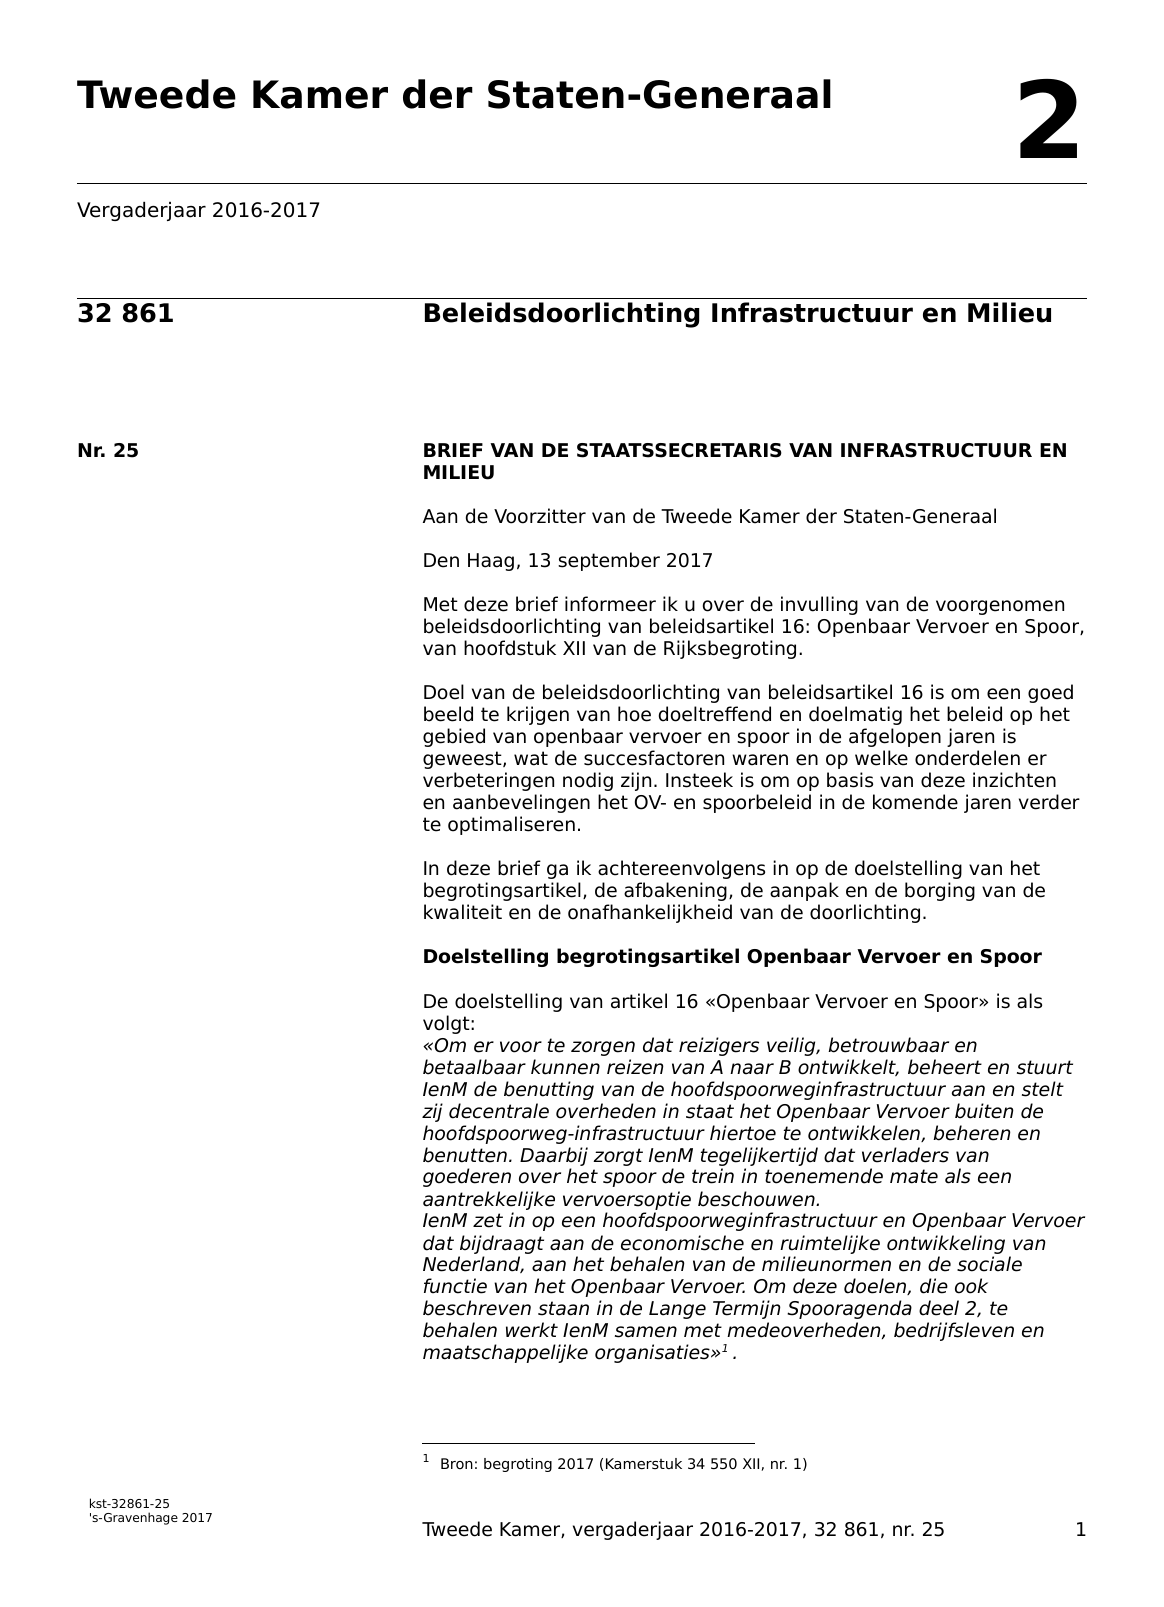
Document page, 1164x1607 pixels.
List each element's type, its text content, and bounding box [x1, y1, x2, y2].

text Aan de Voorzitter van de Tweede Kamer der Staten-Generaal [422, 506, 1087, 528]
subtitle Doelstelling begrotingsartikel Openbaar Vervoer en Spoor [422, 946, 1087, 968]
text In deze brief ga ik achtereenvolgens in op de doelstelling van het begrotingsartikel, de afbakening, de aanpak en de borging van de kwaliteit en de onafhankelijkheid van de doorlichting. [422, 858, 1087, 924]
subtitle Nr. 25 BRIEF VAN DE STAATSSECRETARIS VAN INFRASTRUCTUUR EN MILIEU [77, 440, 1087, 484]
text Bron: begroting 2017 (Kamerstuk 34 550 XII, nr. 1) [422, 1452, 1087, 1474]
text 's-Gravenhage 2017 [88, 1511, 323, 1525]
text Den Haag, 13 september 2017 [422, 550, 1087, 572]
text Doel van de beleidsdoorlichting van beleidsartikel 16 is om een goed beeld te krijgen van hoe doeltreffend en doelmatig het beleid op het gebied van openbaar vervoer en spoor in de afgelopen jaren is geweest, wat de succesfactoren waren en op welke onderdelen er verbeteringen nodig zijn. Insteek is om op basis van deze inzichten en aanbevelingen het OV- en spoorbeleid in de komende jaren verder te optimaliseren. [422, 682, 1087, 836]
text «Om er voor te zorgen dat reizigers veilig, betrouwbaar en betaalbaar kunnen reizen van A naar B ontwikkelt, beheert en stuurt IenM de benutting van de hoofdspoorweginfrastructuur aan en stelt zij decentrale overheden in staat het Openbaar Vervoer buiten de hoofdspoorweg-infrastructuur hiertoe te ontwikkelen, beheren en benutten. Daarbij zorgt IenM tegelijkertijd dat verladers van goederen over het spoor de trein in toenemende mate als een aantrekkelijke vervoersoptie beschouwen. [422, 1034, 1087, 1210]
text De doelstelling van artikel 16 «Openbaar Vervoer en Spoor» is als volgt: [422, 991, 1087, 1034]
table_header Tweede Kamer der Staten-Generaal [77, 59, 886, 183]
text IenM zet in op een hoofdspoorweginfrastructuur en Openbaar Vervoer dat bijdraagt aan de economische en ruimtelijke ontwikkeling van Nederland, aan het behalen van de milieunormen en de sociale functie van het Openbaar Vervoer. Om deze doelen, die ook beschreven staan in de Lange Termijn Spooragenda deel 2, te behalen werkt IenM samen met medeoverheden, bedrijfsleven en maatschappelijke organisaties». [422, 1210, 1087, 1364]
table_header 2 [886, 59, 1087, 183]
text kst-32861-25 [88, 1497, 323, 1511]
text Met deze brief informeer ik u over de invulling van de voorgenomen beleidsdoorlichting van beleidsartikel 16: Openbaar Vervoer en Spoor, van hoofdstuk XII van de Rijksbegroting. [422, 594, 1087, 660]
subtitle 32 861 Beleidsdoorlichting Infrastructuur en Milieu [77, 299, 1087, 329]
table_cell Vergaderjaar 2016-2017 [77, 184, 1087, 298]
